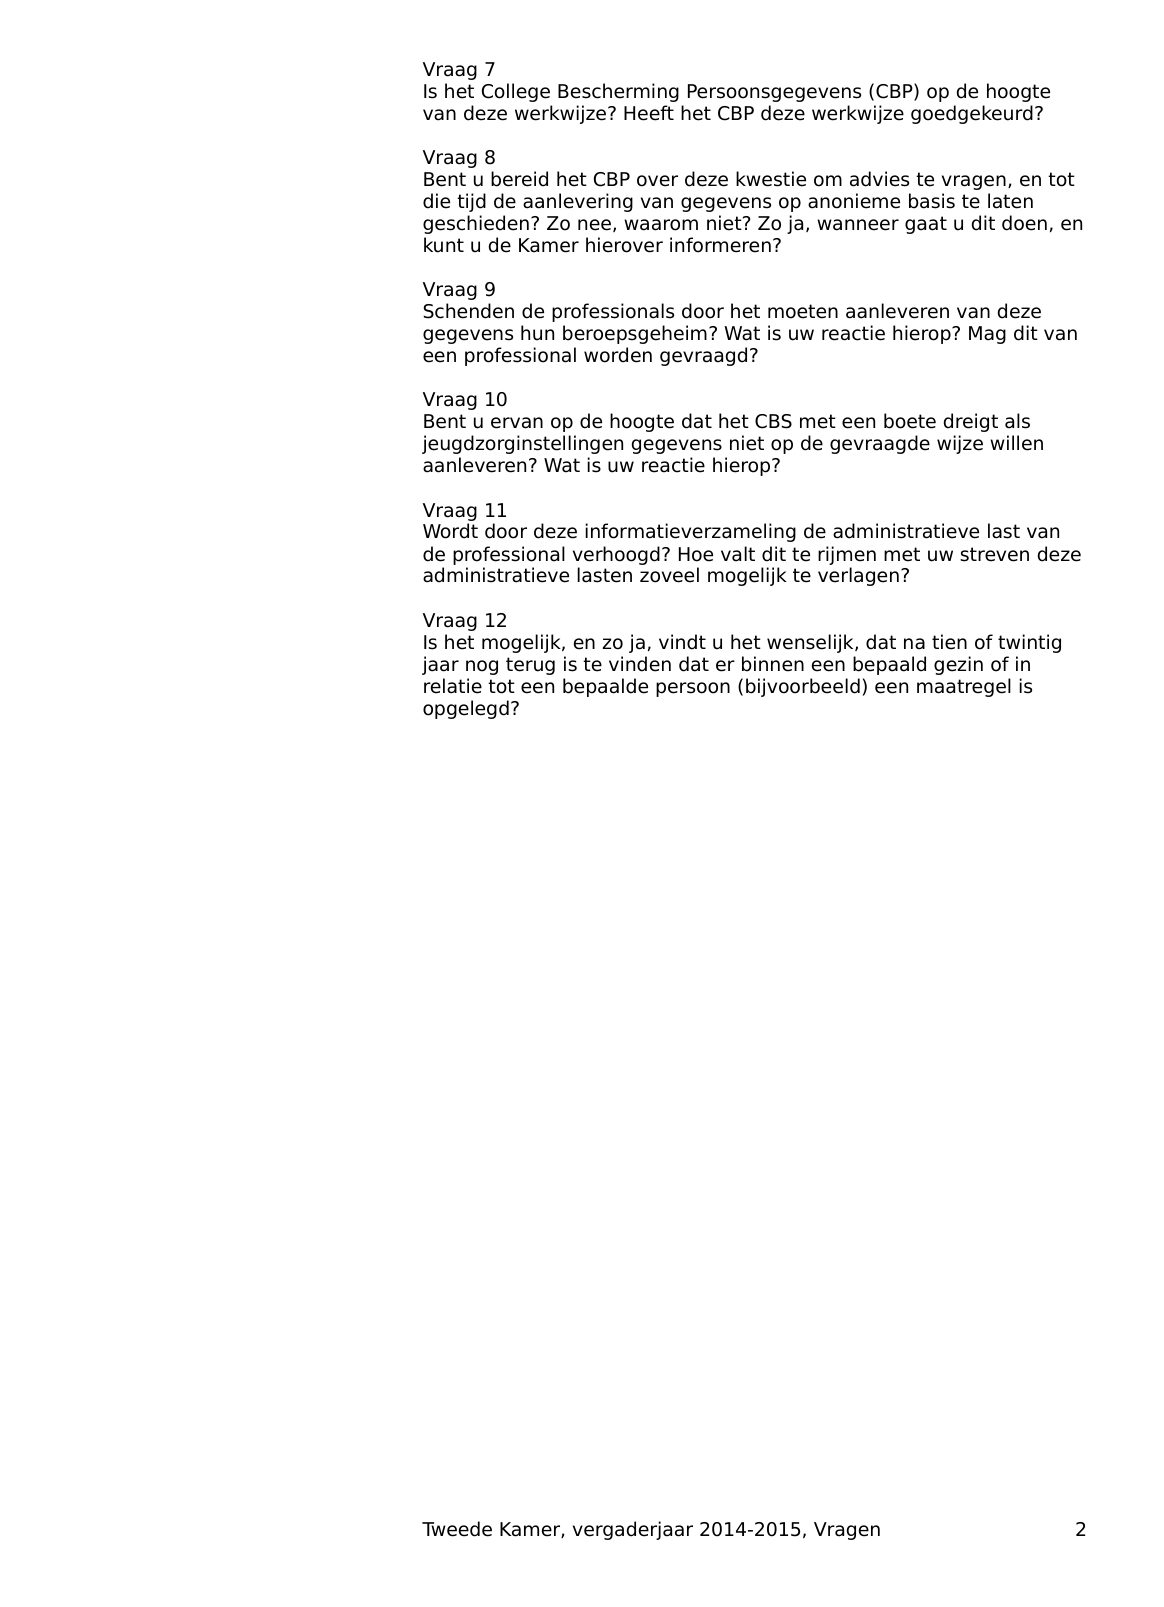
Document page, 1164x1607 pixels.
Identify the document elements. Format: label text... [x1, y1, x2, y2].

text Bent u ervan op de hoogte dat het CBS met een boete dreigt als jeugdzorginstellingen gegevens niet op de gevraagde wijze willen aanleveren? Wat is uw reactie hierop? [422, 411, 1087, 477]
text Vraag 8 [422, 147, 1087, 169]
text Is het mogelijk, en zo ja, vindt u het wenselijk, dat na tien of twintig jaar nog terug is te vinden dat er binnen een bepaald gezin of in relatie tot een bepaalde persoon (bijvoorbeeld) een maatregel is opgelegd? [422, 632, 1087, 719]
text Bent u bereid het CBP over deze kwestie om advies te vragen, en tot die tijd de aanlevering van gegevens op anonieme basis te laten geschieden? Zo nee, waarom niet? Zo ja, wanneer gaat u dit doen, en kunt u de Kamer hierover informeren? [422, 169, 1087, 257]
text Wordt door deze informatieverzameling de administratieve last van de professional verhoogd? Hoe valt dit te rijmen met uw streven deze administratieve lasten zoveel mogelijk te verlagen? [422, 521, 1087, 587]
text Is het College Bescherming Persoonsgegevens (CBP) op de hoogte van deze werkwijze? Heeft het CBP deze werkwijze goedgekeurd? [422, 81, 1087, 125]
text Vraag 7 [422, 59, 1087, 81]
text Vraag 10 [422, 389, 1087, 411]
text Schenden de professionals door het moeten aanleveren van deze gegevens hun beroepsgeheim? Wat is uw reactie hierop? Mag dit van een professional worden gevraagd? [422, 301, 1087, 367]
text Vraag 12 [422, 609, 1087, 632]
text Vraag 11 [422, 499, 1087, 521]
text Vraag 9 [422, 279, 1087, 301]
